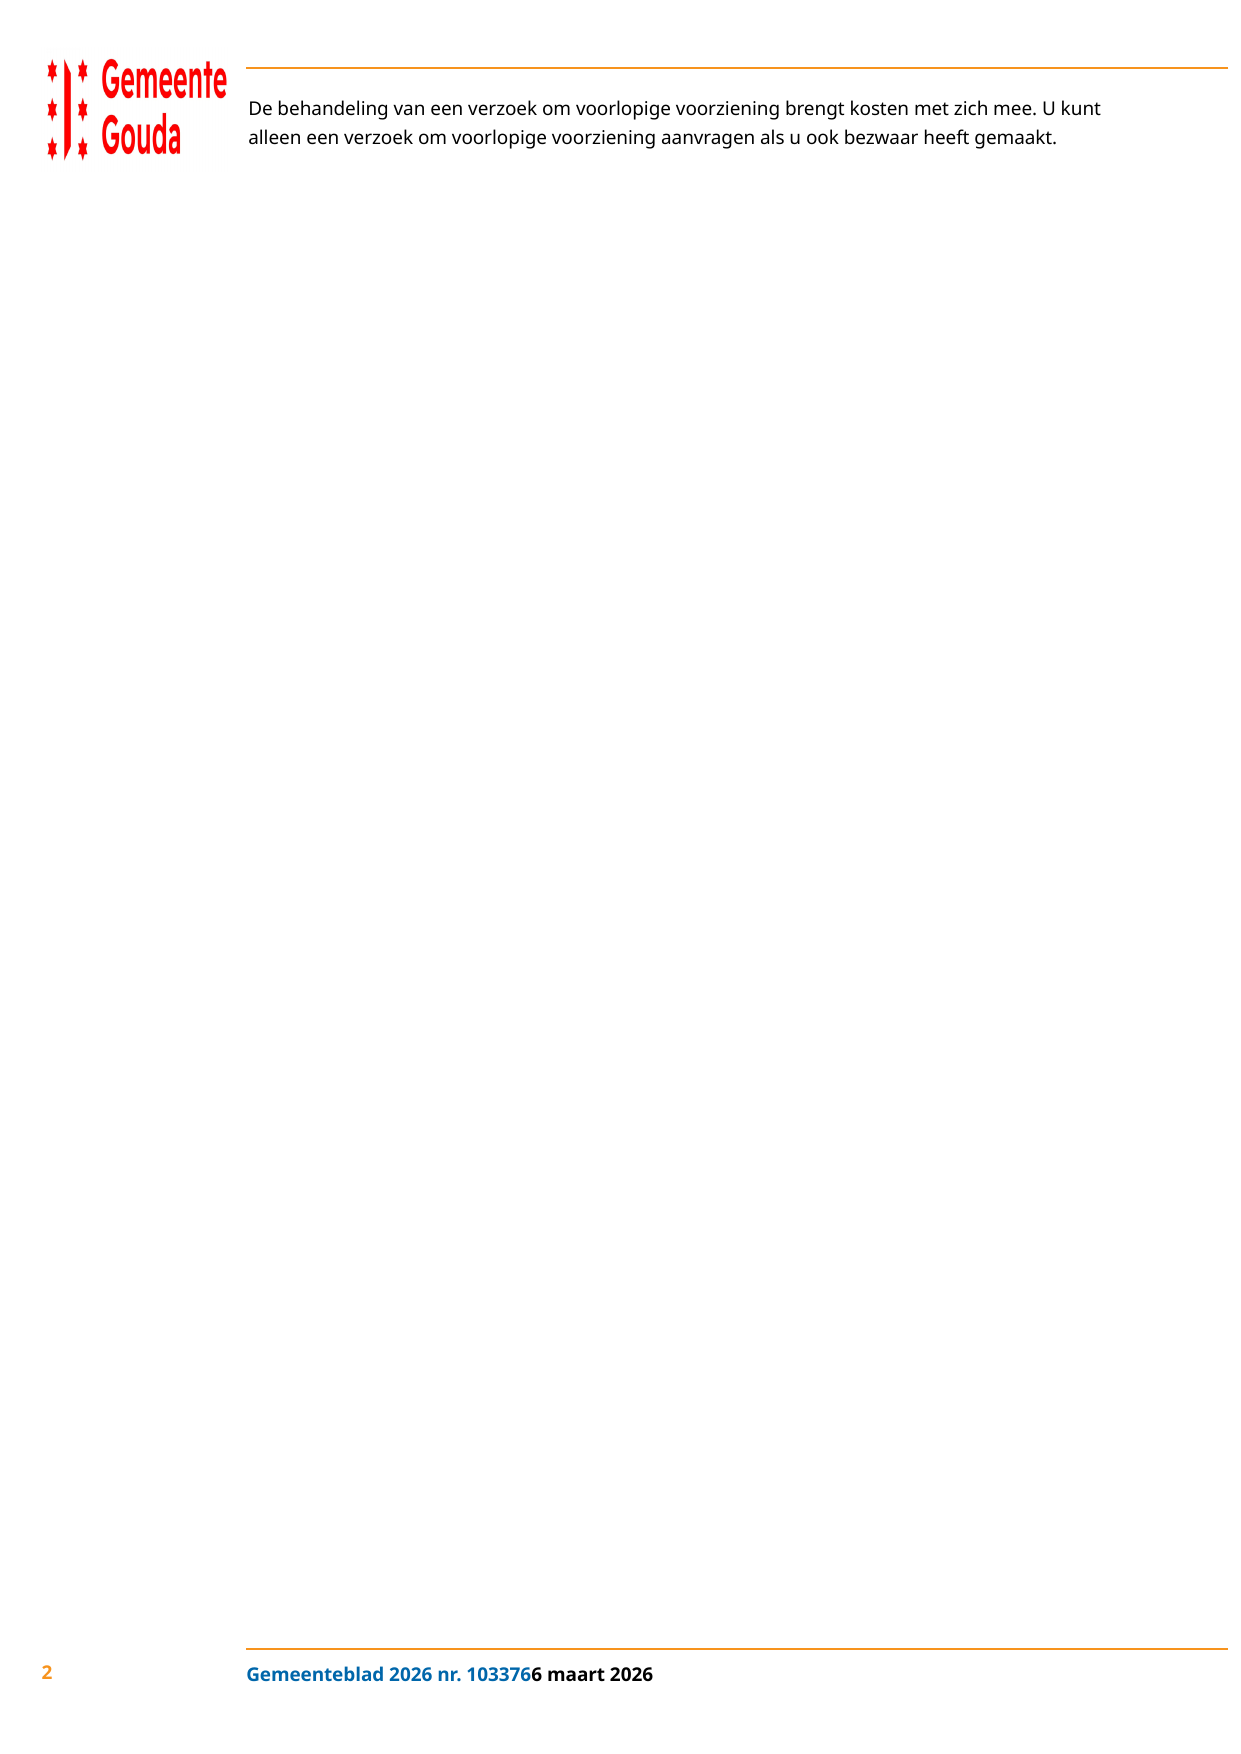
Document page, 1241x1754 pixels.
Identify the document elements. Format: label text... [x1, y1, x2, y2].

picture [41, 47, 231, 172]
text De behandeling van een verzoek om voorlopige voorziening brengt kosten met zich mee. U kunt alleen een verzoek om voorlopige voorziening aanvragen als u ook bezwaar heeft gemaakt. [248, 95, 1152, 150]
